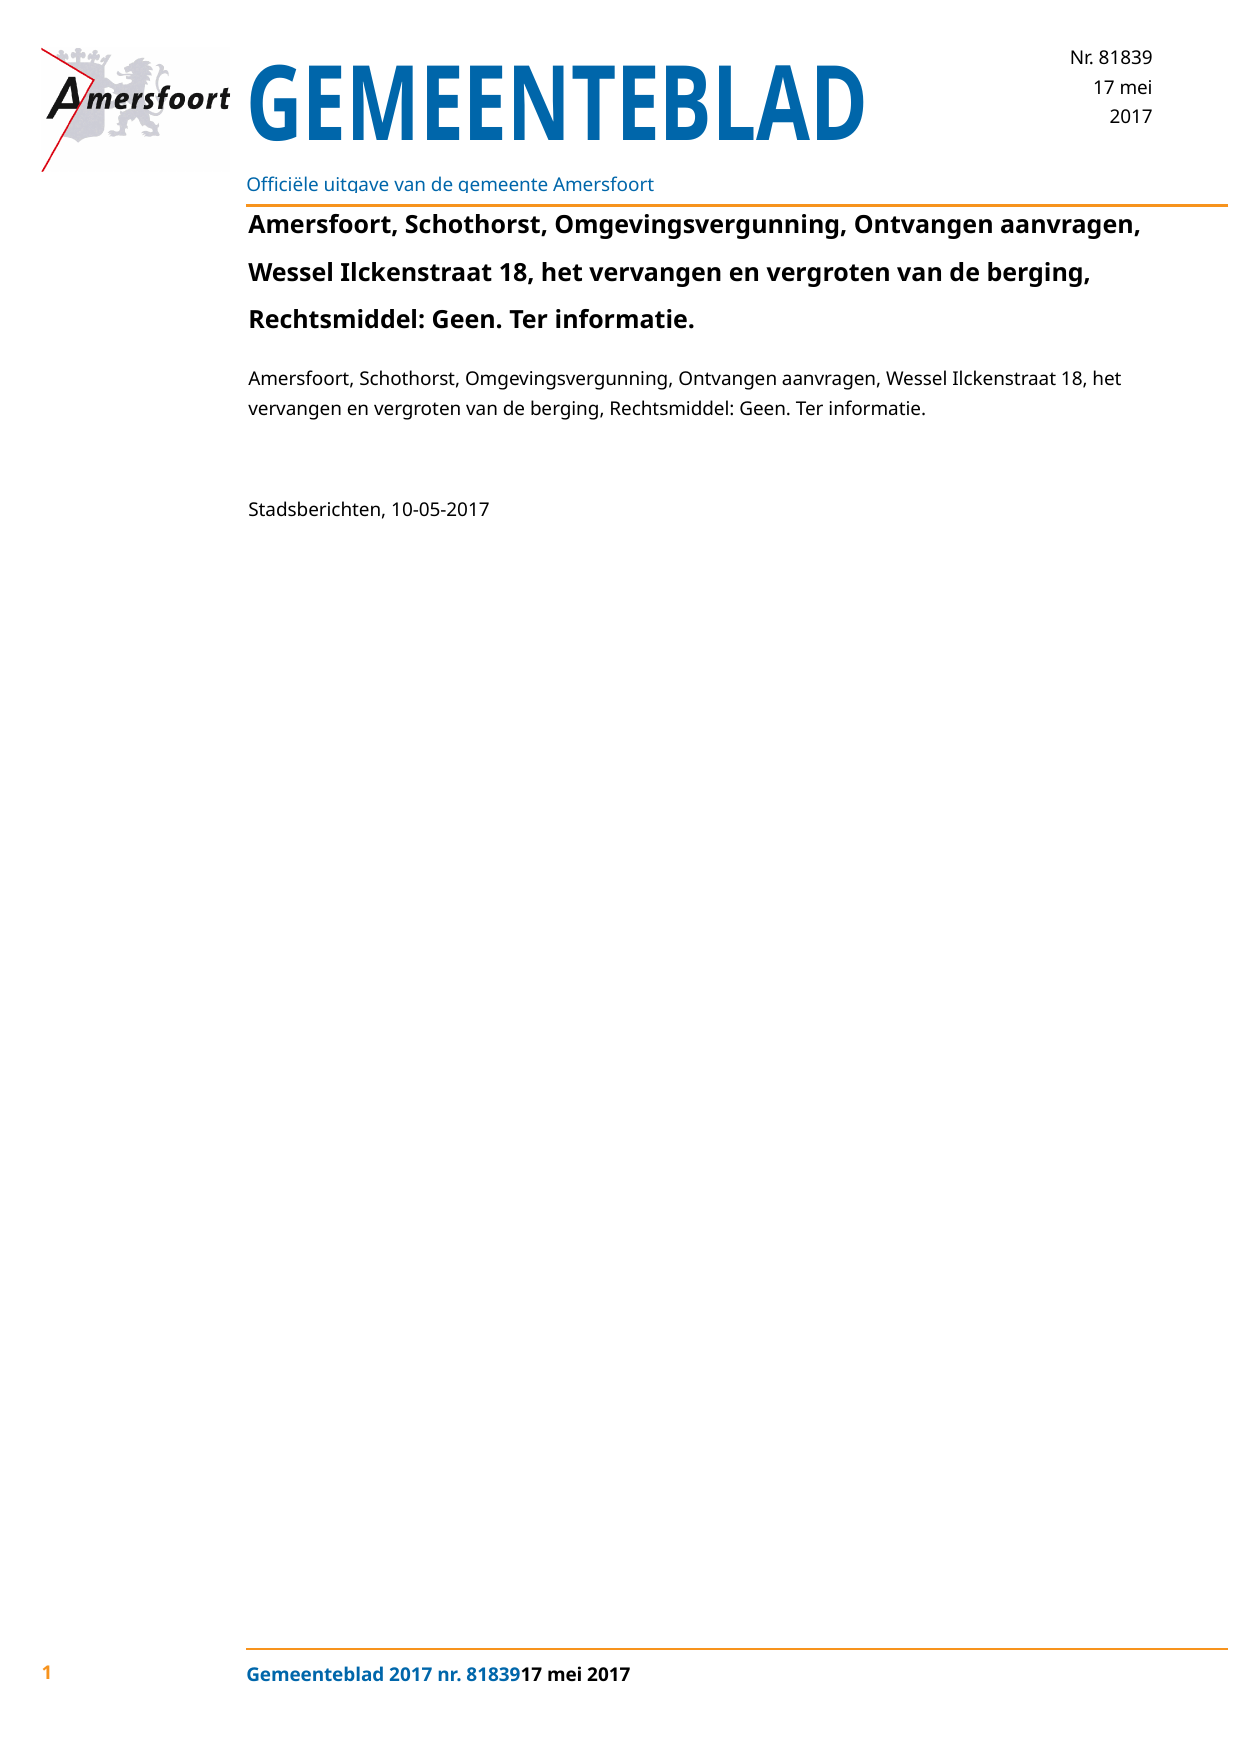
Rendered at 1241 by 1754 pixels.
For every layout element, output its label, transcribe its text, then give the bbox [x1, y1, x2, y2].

text Amersfoort, Schothorst, Omgevingsvergunning, Ontvangen aanvragen, Wessel Ilckenstraat 18, het vervangen en vergroten van de berging, Rechtsmiddel: Geen. Ter informatie. [248, 207, 1152, 336]
picture [41, 47, 231, 172]
text Stadsberichten, 10-05-2017 [248, 496, 1152, 522]
text Amersfoort, Schothorst, Omgevingsvergunning, Ontvangen aanvragen, Wessel Ilckenstraat 18, het vervangen en vergroten van de berging, Rechtsmiddel: Geen. Ter informatie. [248, 366, 1152, 421]
